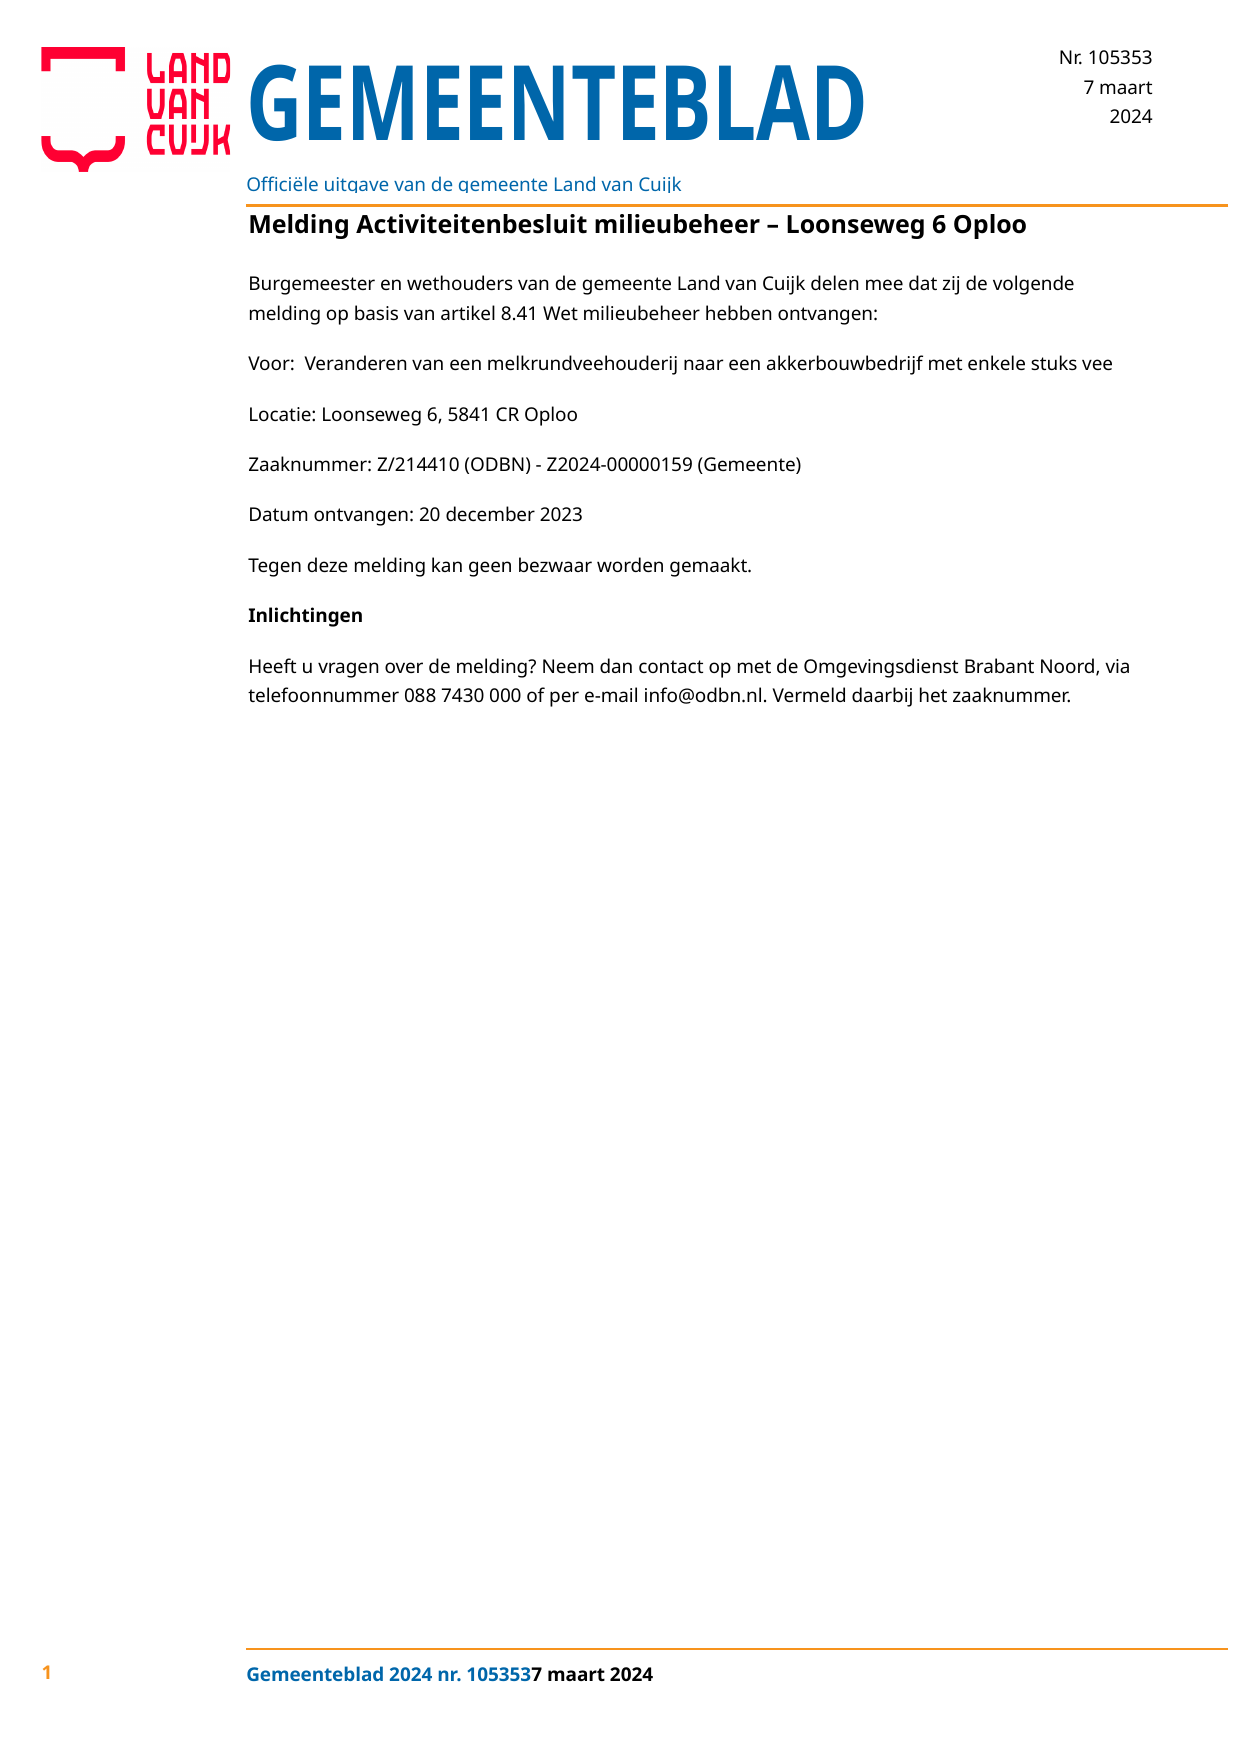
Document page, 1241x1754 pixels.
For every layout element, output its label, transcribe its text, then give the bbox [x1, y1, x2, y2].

text Tegen deze melding kan geen bezwaar worden gemaakt. [248, 552, 1152, 578]
text Locatie: Loonseweg 6, 5841 CR Oploo [248, 401, 1152, 426]
text Voor: Veranderen van een melkrundveehouderij naar een akkerbouwbedrijf met enkele stuks vee [248, 350, 1152, 376]
text Datum ontvangen: 20 december 2023 [248, 502, 1152, 527]
text Melding Activiteitenbesluit milieubeheer – Loonseweg 6 Oploo [248, 207, 1152, 241]
text Heeft u vragen over de melding? Neem dan contact op met de Omgevingsdienst Brabant Noord, via telefoonnummer 088 7430 000 of per e-mail info@odbn.nl. Vermeld daarbij het zaaknummer. [248, 653, 1152, 708]
text Inlichtingen [248, 602, 1152, 628]
text Zaaknummer: Z/214410 (ODBN) - Z2024-00000159 (Gemeente) [248, 451, 1152, 477]
text Burgemeester en wethouders van de gemeente Land van Cuijk delen mee dat zij de volgende melding op basis van artikel 8.41 Wet milieubeheer hebben ontvangen: [248, 270, 1152, 326]
picture [41, 47, 231, 172]
